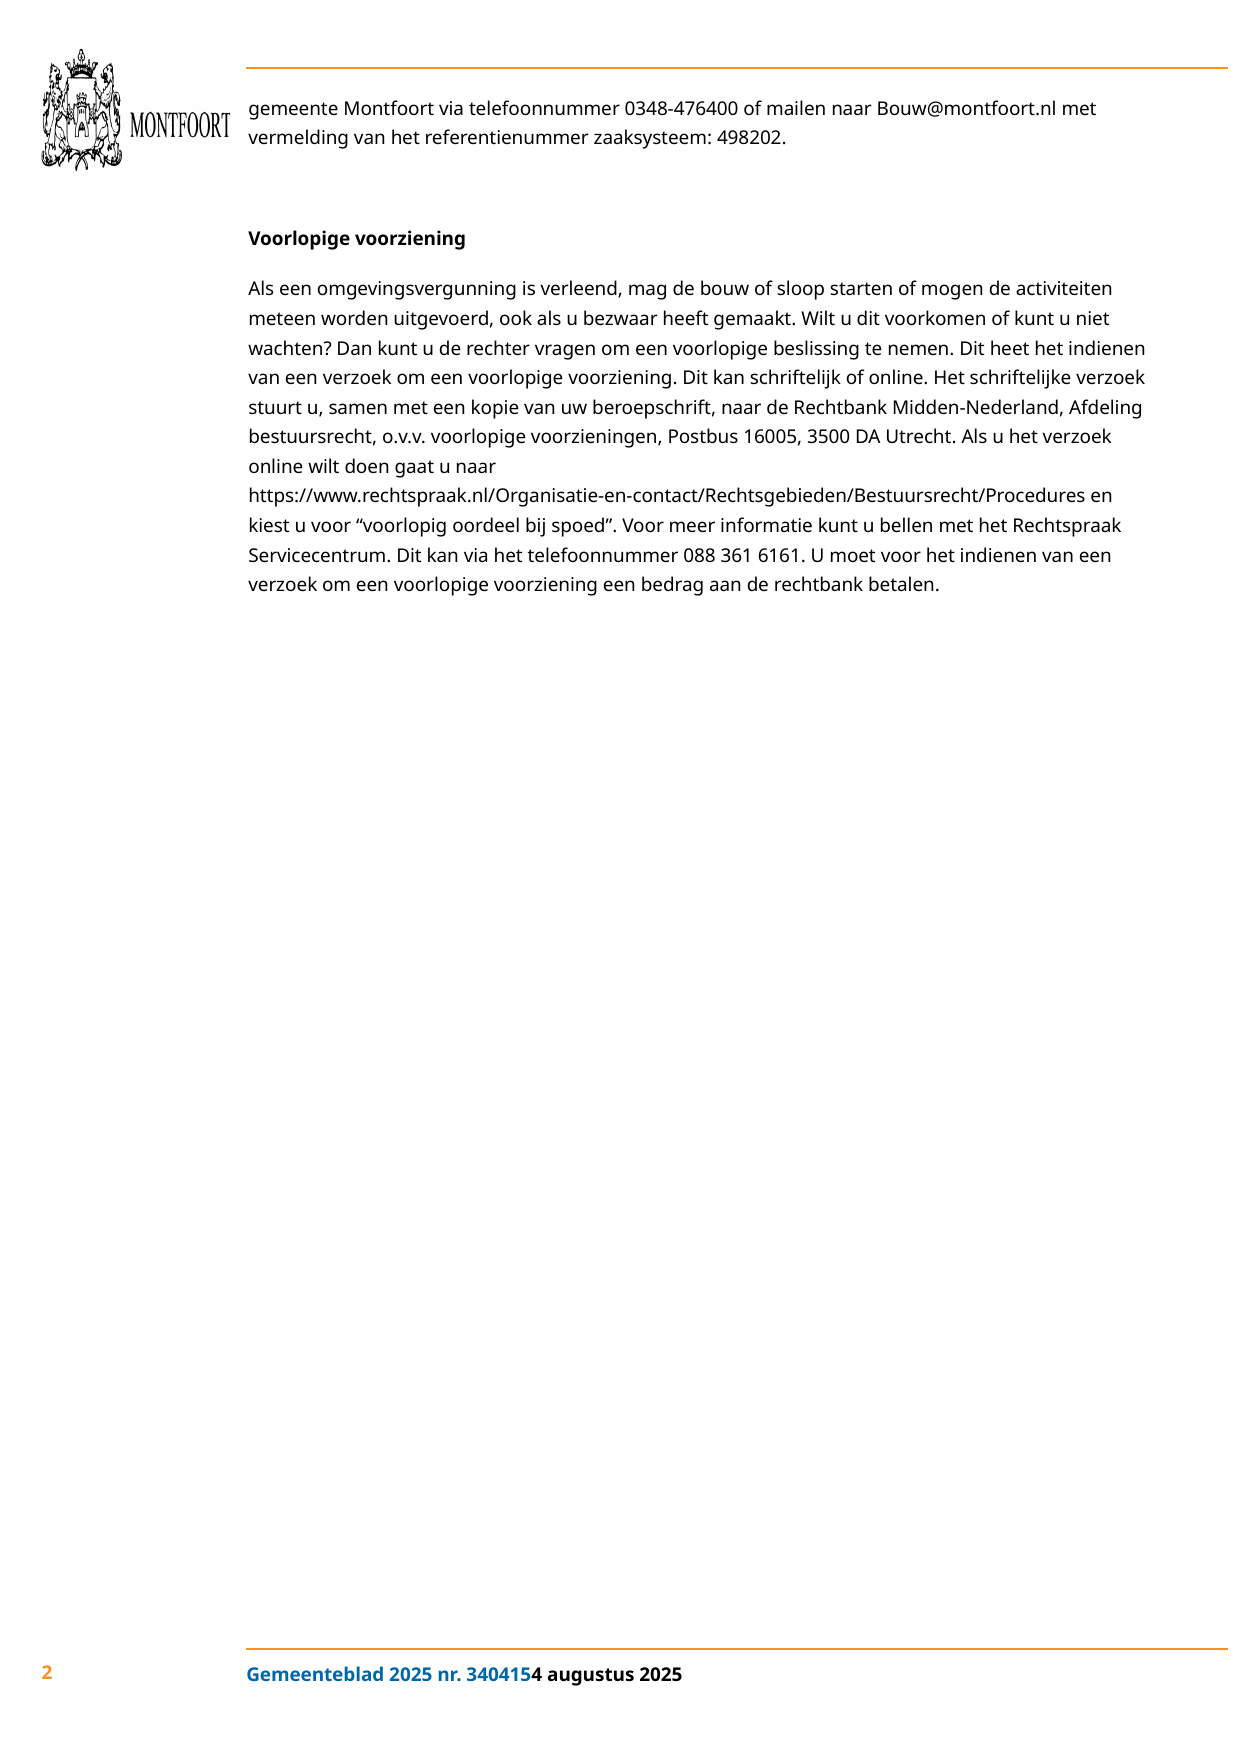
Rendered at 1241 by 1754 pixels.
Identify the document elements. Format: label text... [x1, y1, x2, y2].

text Voorlopige voorziening [248, 225, 1152, 251]
text Als een omgevingsvergunning is verleend, mag de bouw of sloop starten of mogen de activiteiten meteen worden uitgevoerd, ook als u bezwaar heeft gemaakt. Wilt u dit voorkomen of kunt u niet wachten? Dan kunt u de rechter vragen om een voorlopige beslissing te nemen. Dit heet het indienen van een verzoek om een voorlopige voorziening. Dit kan schriftelijk of online. Het schriftelijke verzoek stuurt u, samen met een kopie van uw beroepschrift, naar de Rechtbank Midden-Nederland, Afdeling bestuursrecht, o.v.v. voorlopige voorzieningen, Postbus 16005, 3500 DA Utrecht. Als u het verzoek online wilt doen gaat u naar https://www.rechtspraak.nl/Organisatie-en-contact/Rechtsgebieden/Bestuursrecht/Procedures en kiest u voor “voorlopig oordeel bij spoed”. Voor meer informatie kunt u bellen met het Rechtspraak Servicecentrum. Dit kan via het telefoonnummer 088 361 6161. U moet voor het indienen van een verzoek om een voorlopige voorziening een bedrag aan de rechtbank betalen. [248, 276, 1152, 597]
text gemeente Montfoort via telefoonnummer 0348-476400 of mailen naar Bouw@montfoort.nl met vermelding van het referentienummer zaaksysteem: 498202. [248, 95, 1152, 150]
picture [41, 47, 231, 172]
